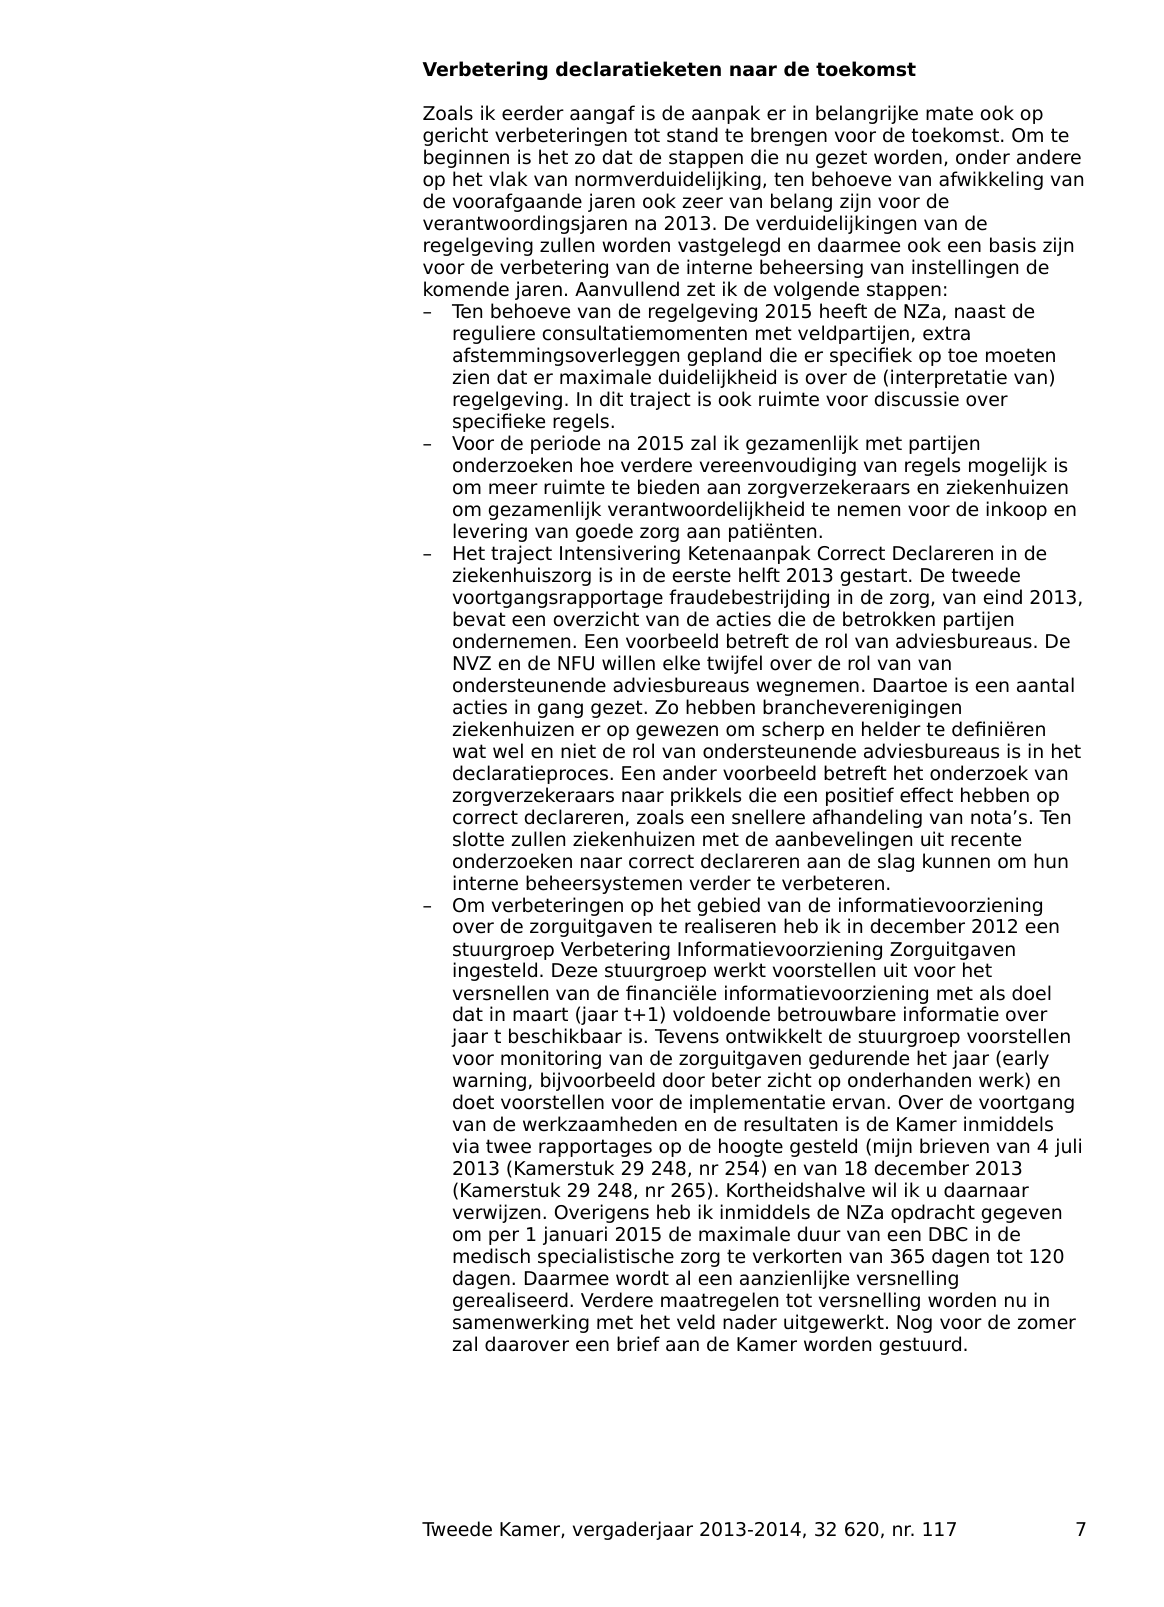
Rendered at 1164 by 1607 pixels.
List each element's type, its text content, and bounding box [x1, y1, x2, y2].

text – Om verbeteringen op het gebied van de informatievoorziening over de zorguitgaven te realiseren heb ik in december 2012 een stuurgroep Verbetering Informatievoorziening Zorguitgaven ingesteld. Deze stuurgroep werkt voorstellen uit voor het versnellen van de financiële informatievoorziening met als doel dat in maart (jaar t+1) voldoende betrouwbare informatie over jaar t beschikbaar is. Tevens ontwikkelt de stuurgroep voorstellen voor monitoring van de zorguitgaven gedurende het jaar (early warning, bijvoorbeeld door beter zicht op onderhanden werk) en doet voorstellen voor de implementatie ervan. Over de voortgang van de werkzaamheden en de resultaten is de Kamer inmiddels via twee rapportages op de hoogte gesteld (mijn brieven van 4 juli 2013 (Kamerstuk 29 248, nr 254) en van 18 december 2013 (Kamerstuk 29 248, nr 265). Kortheidshalve wil ik u daarnaar verwijzen. Overigens heb ik inmiddels de NZa opdracht gegeven om per 1 januari 2015 de maximale duur van een DBC in de medisch specialistische zorg te verkorten van 365 dagen tot 120 dagen. Daarmee wordt al een aanzienlijke versnelling gerealiseerd. Verdere maatregelen tot versnelling worden nu in samenwerking met het veld nader uitgewerkt. Nog voor de zomer zal daarover een brief aan de Kamer worden gestuurd. [422, 894, 1087, 1356]
text – Het traject Intensivering Ketenaanpak Correct Declareren in de ziekenhuiszorg is in de eerste helft 2013 gestart. De tweede voortgangsrapportage fraudebestrijding in de zorg, van eind 2013, bevat een overzicht van de acties die de betrokken partijen ondernemen. Een voorbeeld betreft de rol van adviesbureaus. De NVZ en de NFU willen elke twijfel over de rol van van ondersteunende adviesbureaus wegnemen. Daartoe is een aantal acties in gang gezet. Zo hebben brancheverenigingen ziekenhuizen er op gewezen om scherp en helder te definiëren wat wel en niet de rol van ondersteunende adviesbureaus is in het declaratieproces. Een ander voorbeeld betreft het onderzoek van zorgverzekeraars naar prikkels die een positief effect hebben op correct declareren, zoals een snellere afhandeling van nota’s. Ten slotte zullen ziekenhuizen met de aanbevelingen uit recente onderzoeken naar correct declareren aan de slag kunnen om hun interne beheersystemen verder te verbeteren. [422, 543, 1087, 894]
text – Ten behoeve van de regelgeving 2015 heeft de NZa, naast de reguliere consultatiemomenten met veldpartijen, extra afstemmingsoverleggen gepland die er specifiek op toe moeten zien dat er maximale duidelijkheid is over de (interpretatie van) regelgeving. In dit traject is ook ruimte voor discussie over specifieke regels. [422, 301, 1087, 433]
text – Voor de periode na 2015 zal ik gezamenlijk met partijen onderzoeken hoe verdere vereenvoudiging van regels mogelijk is om meer ruimte te bieden aan zorgverzekeraars en ziekenhuizen om gezamenlijk verantwoordelijkheid te nemen voor de inkoop en levering van goede zorg aan patiënten. [422, 433, 1087, 543]
subtitle Verbetering declaratieketen naar de toekomst [422, 59, 1087, 81]
text Zoals ik eerder aangaf is de aanpak er in belangrijke mate ook op gericht verbeteringen tot stand te brengen voor de toekomst. Om te beginnen is het zo dat de stappen die nu gezet worden, onder andere op het vlak van normverduidelijking, ten behoeve van afwikkeling van de voorafgaande jaren ook zeer van belang zijn voor de verantwoordingsjaren na 2013. De verduidelijkingen van de regelgeving zullen worden vastgelegd en daarmee ook een basis zijn voor de verbetering van de interne beheersing van instellingen de komende jaren. Aanvullend zet ik de volgende stappen: [422, 103, 1087, 301]
